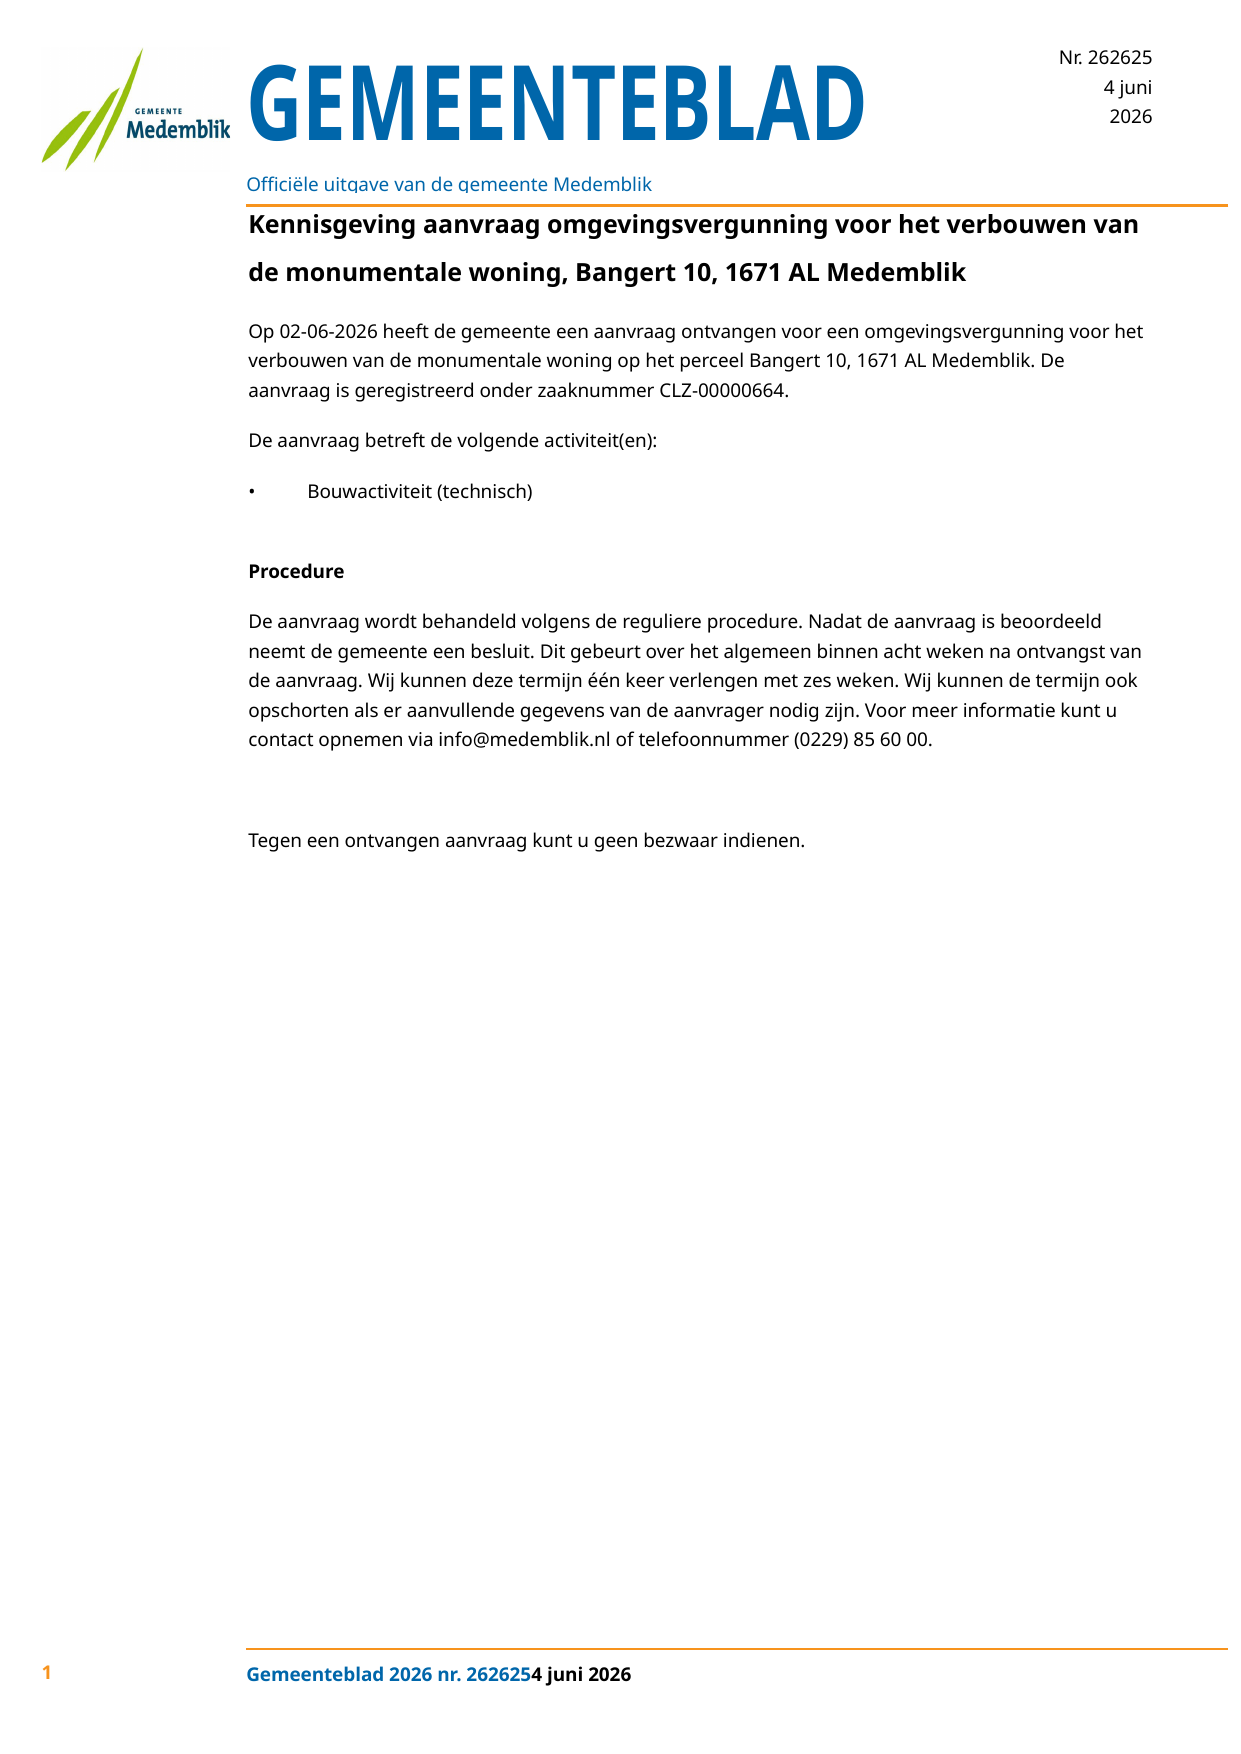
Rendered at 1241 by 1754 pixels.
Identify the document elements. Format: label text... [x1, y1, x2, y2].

text De aanvraag betreft de volgende activiteit(en): [248, 427, 1152, 453]
picture [41, 47, 231, 172]
text De aanvraag wordt behandeld volgens de reguliere procedure. Nadat de aanvraag is beoordeeld neemt de gemeente een besluit. Dit gebeurt over het algemeen binnen acht weken na ontvangst van de aanvraag. Wij kunnen deze termijn één keer verlengen met zes weken. Wij kunnen de termijn ook opschorten als er aanvullende gegevens van de aanvrager nodig zijn. Voor meer informatie kunt u contact opnemen via info@medemblik.nl of telefoonnummer (0229) 85 60 00. [248, 608, 1152, 752]
list Bouwactiviteit (technisch) [248, 478, 1152, 504]
text Tegen een ontvangen aanvraag kunt u geen bezwaar indienen. [248, 827, 1152, 853]
text Kennisgeving aanvraag omgevingsvergunning voor het verbouwen van de monumentale woning, Bangert 10, 1671 AL Medemblik [248, 207, 1152, 288]
text Op 02-06-2026 heeft de gemeente een aanvraag ontvangen voor een omgevingsvergunning voor het verbouwen van de monumentale woning op het perceel Bangert 10, 1671 AL Medemblik. De aanvraag is geregistreerd onder zaaknummer CLZ-00000664. [248, 318, 1152, 403]
text Procedure [248, 558, 1152, 584]
